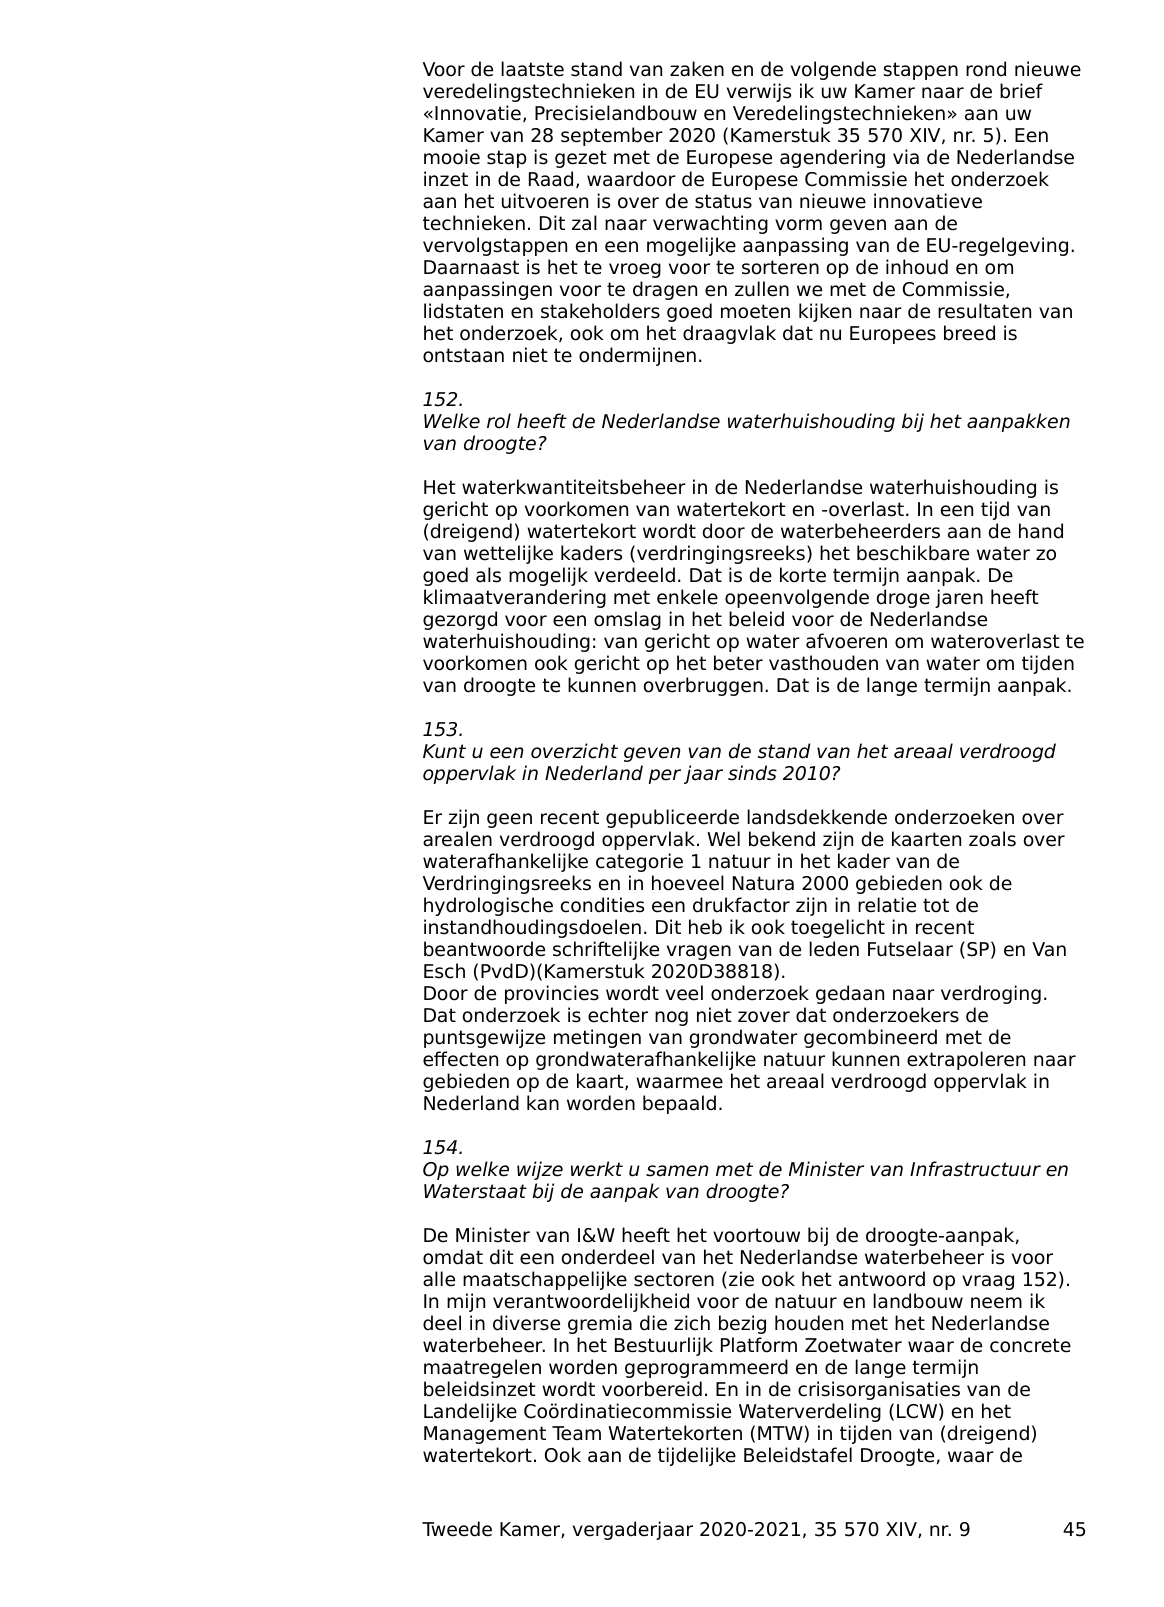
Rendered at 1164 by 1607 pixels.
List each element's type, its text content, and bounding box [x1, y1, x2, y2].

text Voor de laatste stand van zaken en de volgende stappen rond nieuwe veredelingstechnieken in de EU verwijs ik uw Kamer naar de brief «Innovatie, Precisielandbouw en Veredelingstechnieken» aan uw Kamer van 28 september 2020 (Kamerstuk 35 570 XIV, nr. 5). Een mooie stap is gezet met de Europese agendering via de Nederlandse inzet in de Raad, waardoor de Europese Commissie het onderzoek aan het uitvoeren is over de status van nieuwe innovatieve technieken. Dit zal naar verwachting vorm geven aan de vervolgstappen en een mogelijke aanpassing van de EU-regelgeving. Daarnaast is het te vroeg voor te sorteren op de inhoud en om aanpassingen voor te dragen en zullen we met de Commissie, lidstaten en stakeholders goed moeten kijken naar de resultaten van het onderzoek, ook om het draagvlak dat nu Europees breed is ontstaan niet te ondermijnen. [422, 59, 1087, 367]
text Kunt u een overzicht geven van de stand van het areaal verdroogd oppervlak in Nederland per jaar sinds 2010? [422, 741, 1087, 785]
text Het waterkwantiteitsbeheer in de Nederlandse waterhuishouding is gericht op voorkomen van watertekort en -overlast. In een tijd van (dreigend) watertekort wordt door de waterbeheerders aan de hand van wettelijke kaders (verdringingsreeks) het beschikbare water zo goed als mogelijk verdeeld. Dat is de korte termijn aanpak. De klimaatverandering met enkele opeenvolgende droge jaren heeft gezorgd voor een omslag in het beleid voor de Nederlandse waterhuishouding: van gericht op water afvoeren om wateroverlast te voorkomen ook gericht op het beter vasthouden van water om tijden van droogte te kunnen overbruggen. Dat is de lange termijn aanpak. [422, 477, 1087, 697]
text Er zijn geen recent gepubliceerde landsdekkende onderzoeken over arealen verdroogd oppervlak. Wel bekend zijn de kaarten zoals over waterafhankelijke categorie 1 natuur in het kader van de Verdringingsreeks en in hoeveel Natura 2000 gebieden ook de hydrologische condities een drukfactor zijn in relatie tot de instandhoudingsdoelen. Dit heb ik ook toegelicht in recent beantwoorde schriftelijke vragen van de leden Futselaar (SP) en Van Esch (PvdD)(Kamerstuk 2020D38818). [422, 807, 1087, 983]
text 154. [422, 1137, 1087, 1159]
text Op welke wijze werkt u samen met de Minister van Infrastructuur en Waterstaat bij de aanpak van droogte? [422, 1159, 1087, 1203]
text De Minister van I&W heeft het voortouw bij de droogte-aanpak, omdat dit een onderdeel van het Nederlandse waterbeheer is voor alle maatschappelijke sectoren (zie ook het antwoord op vraag 152). In mijn verantwoordelijkheid voor de natuur en landbouw neem ik deel in diverse gremia die zich bezig houden met het Nederlandse waterbeheer. In het Bestuurlijk Platform Zoetwater waar de concrete maatregelen worden geprogrammeerd en de lange termijn beleidsinzet wordt voorbereid. En in de crisisorganisaties van de Landelijke Coördinatiecommissie Waterverdeling (LCW) en het Management Team Watertekorten (MTW) in tijden van (dreigend) watertekort. Ook aan de tijdelijke Beleidstafel Droogte, waar de [422, 1225, 1087, 1467]
text Door de provincies wordt veel onderzoek gedaan naar verdroging. Dat onderzoek is echter nog niet zover dat onderzoekers de puntsgewijze metingen van grondwater gecombineerd met de effecten op grondwaterafhankelijke natuur kunnen extrapoleren naar gebieden op de kaart, waarmee het areaal verdroogd oppervlak in Nederland kan worden bepaald. [422, 983, 1087, 1115]
text Welke rol heeft de Nederlandse waterhuishouding bij het aanpakken van droogte? [422, 411, 1087, 455]
text 153. [422, 719, 1087, 741]
text 152. [422, 389, 1087, 411]
